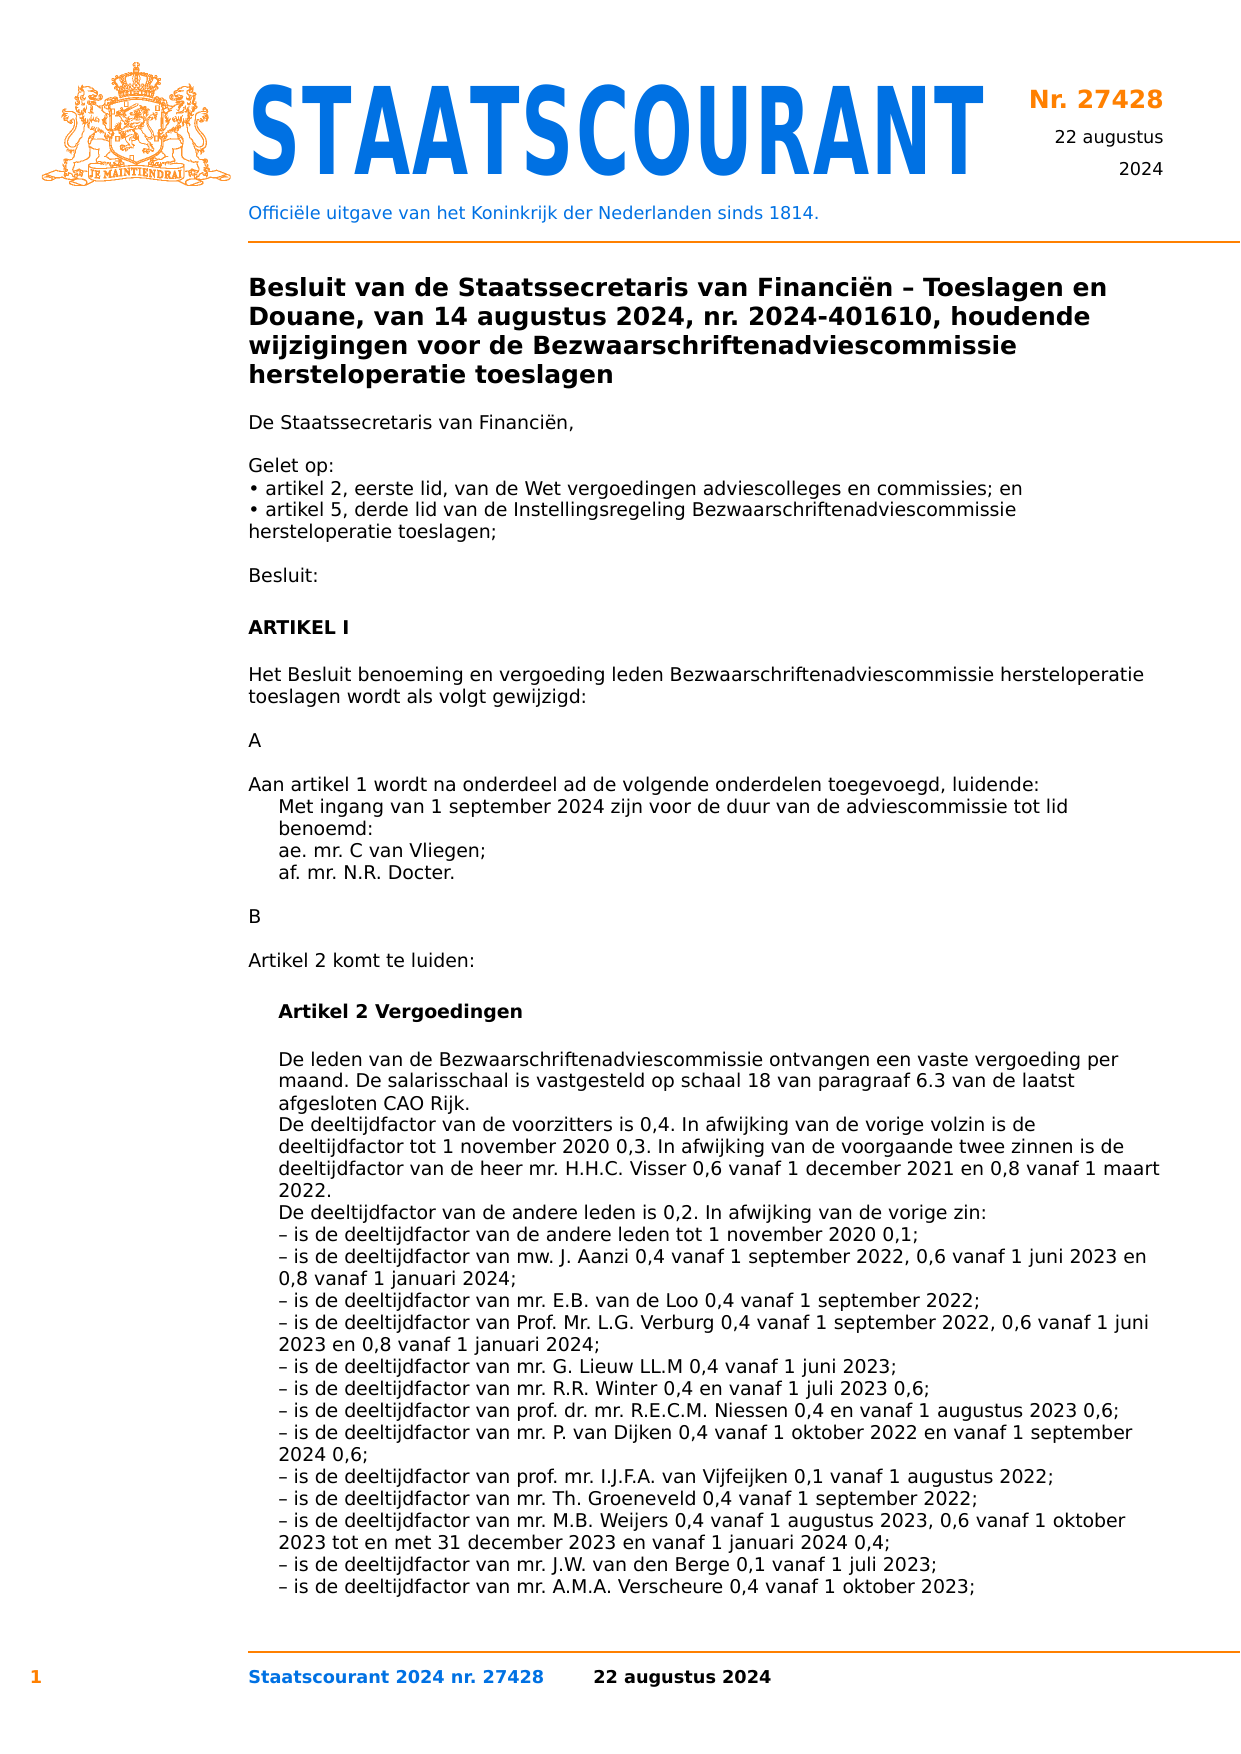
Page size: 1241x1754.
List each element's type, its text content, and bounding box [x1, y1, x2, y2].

text – is de deeltijdfactor van de andere leden tot 1 november 2020 0,1; [278, 1224, 1163, 1246]
text – is de deeltijdfactor van Prof. Mr. L.G. Verburg 0,4 vanaf 1 september 2022, 0,6 vanaf 1 juni 2023 en 0,8 vanaf 1 januari 2024; [278, 1312, 1163, 1356]
picture [41, 62, 231, 186]
text Aan artikel 1 wordt na onderdeel ad de volgende onderdelen toegevoegd, luidende: [248, 774, 1163, 796]
text – is de deeltijdfactor van prof. mr. I.J.F.A. van Vijfeijken 0,1 vanaf 1 augustus 2022; [278, 1466, 1163, 1488]
table_header Nr. 27428 [998, 62, 1240, 121]
table_cell 22 augustus [998, 121, 1240, 153]
table_cell 2024 [998, 153, 1240, 203]
text De Staatssecretaris van Financiën, [248, 412, 1163, 433]
text Artikel 2 komt te luiden: [248, 949, 1163, 971]
text Het Besluit benoeming en vergoeding leden Bezwaarschriftenadviescommissie hersteloperatie toeslagen wordt als volgt gewijzigd: [248, 664, 1163, 708]
text – is de deeltijdfactor van mr. R.R. Winter 0,4 en vanaf 1 juli 2023 0,6; [278, 1378, 1163, 1400]
subtitle ARTIKEL I [248, 617, 1163, 639]
table_header STAATSCOURANT [248, 62, 998, 203]
subtitle Artikel 2 Vergoedingen [278, 1001, 1163, 1023]
text • artikel 5, derde lid van de Instellingsregeling Bezwaarschriftenadviescommissie hersteloperatie toeslagen; [248, 499, 1163, 543]
text – is de deeltijdfactor van mr. G. Lieuw LL.M 0,4 vanaf 1 juni 2023; [278, 1356, 1163, 1378]
table_header [25, 62, 248, 241]
subtitle Besluit van de Staatssecretaris van Financiën – Toeslagen en Douane, van 14 augustus 2024, nr. 2024-401610, houdende wijzigingen voor de Bezwaarschriftenadviescommissie hersteloperatie toeslagen [248, 273, 1163, 390]
text – is de deeltijdfactor van mr. M.B. Weijers 0,4 vanaf 1 augustus 2023, 0,6 vanaf 1 oktober 2023 tot en met 31 december 2023 en vanaf 1 januari 2024 0,4; [278, 1510, 1163, 1554]
text B [248, 906, 1163, 928]
text Gelet op: [248, 455, 1163, 477]
text • artikel 2, eerste lid, van de Wet vergoedingen adviescolleges en commissies; en [248, 477, 1163, 499]
text – is de deeltijdfactor van mr. E.B. van de Loo 0,4 vanaf 1 september 2022; [278, 1290, 1163, 1312]
text Met ingang van 1 september 2024 zijn voor de duur van de adviescommissie tot lid benoemd: [278, 796, 1163, 840]
text – is de deeltijdfactor van mr. A.M.A. Verscheure 0,4 vanaf 1 oktober 2023; [278, 1576, 1163, 1598]
text De leden van de Bezwaarschriftenadviescommissie ontvangen een vaste vergoeding per maand. De salarisschaal is vastgesteld op schaal 18 van paragraaf 6.3 van de laatst afgesloten CAO Rijk. [278, 1048, 1163, 1114]
text – is de deeltijdfactor van mr. P. van Dijken 0,4 vanaf 1 oktober 2022 en vanaf 1 september 2024 0,6; [278, 1422, 1163, 1466]
text – is de deeltijdfactor van mr. J.W. van den Berge 0,1 vanaf 1 juli 2023; [278, 1554, 1163, 1576]
text – is de deeltijdfactor van mr. Th. Groeneveld 0,4 vanaf 1 september 2022; [278, 1488, 1163, 1510]
text De deeltijdfactor van de andere leden is 0,2. In afwijking van de vorige zin: [278, 1202, 1163, 1224]
text ae. mr. C van Vliegen; [278, 840, 1163, 862]
text De deeltijdfactor van de voorzitters is 0,4. In afwijking van de vorige volzin is de deeltijdfactor tot 1 november 2020 0,3. In afwijking van de voorgaande twee zinnen is de deeltijdfactor van de heer mr. H.H.C. Visser 0,6 vanaf 1 december 2021 en 0,8 vanaf 1 maart 2022. [278, 1114, 1163, 1202]
table_cell Officiële uitgave van het Koninkrijk der Nederlanden sinds 1814. [248, 203, 1240, 241]
text – is de deeltijdfactor van prof. dr. mr. R.E.C.M. Niessen 0,4 en vanaf 1 augustus 2023 0,6; [278, 1400, 1163, 1422]
text af. mr. N.R. Docter. [278, 862, 1163, 884]
text – is de deeltijdfactor van mw. J. Aanzi 0,4 vanaf 1 september 2022, 0,6 vanaf 1 juni 2023 en 0,8 vanaf 1 januari 2024; [278, 1246, 1163, 1290]
text Besluit: [248, 565, 1163, 587]
text A [248, 730, 1163, 752]
